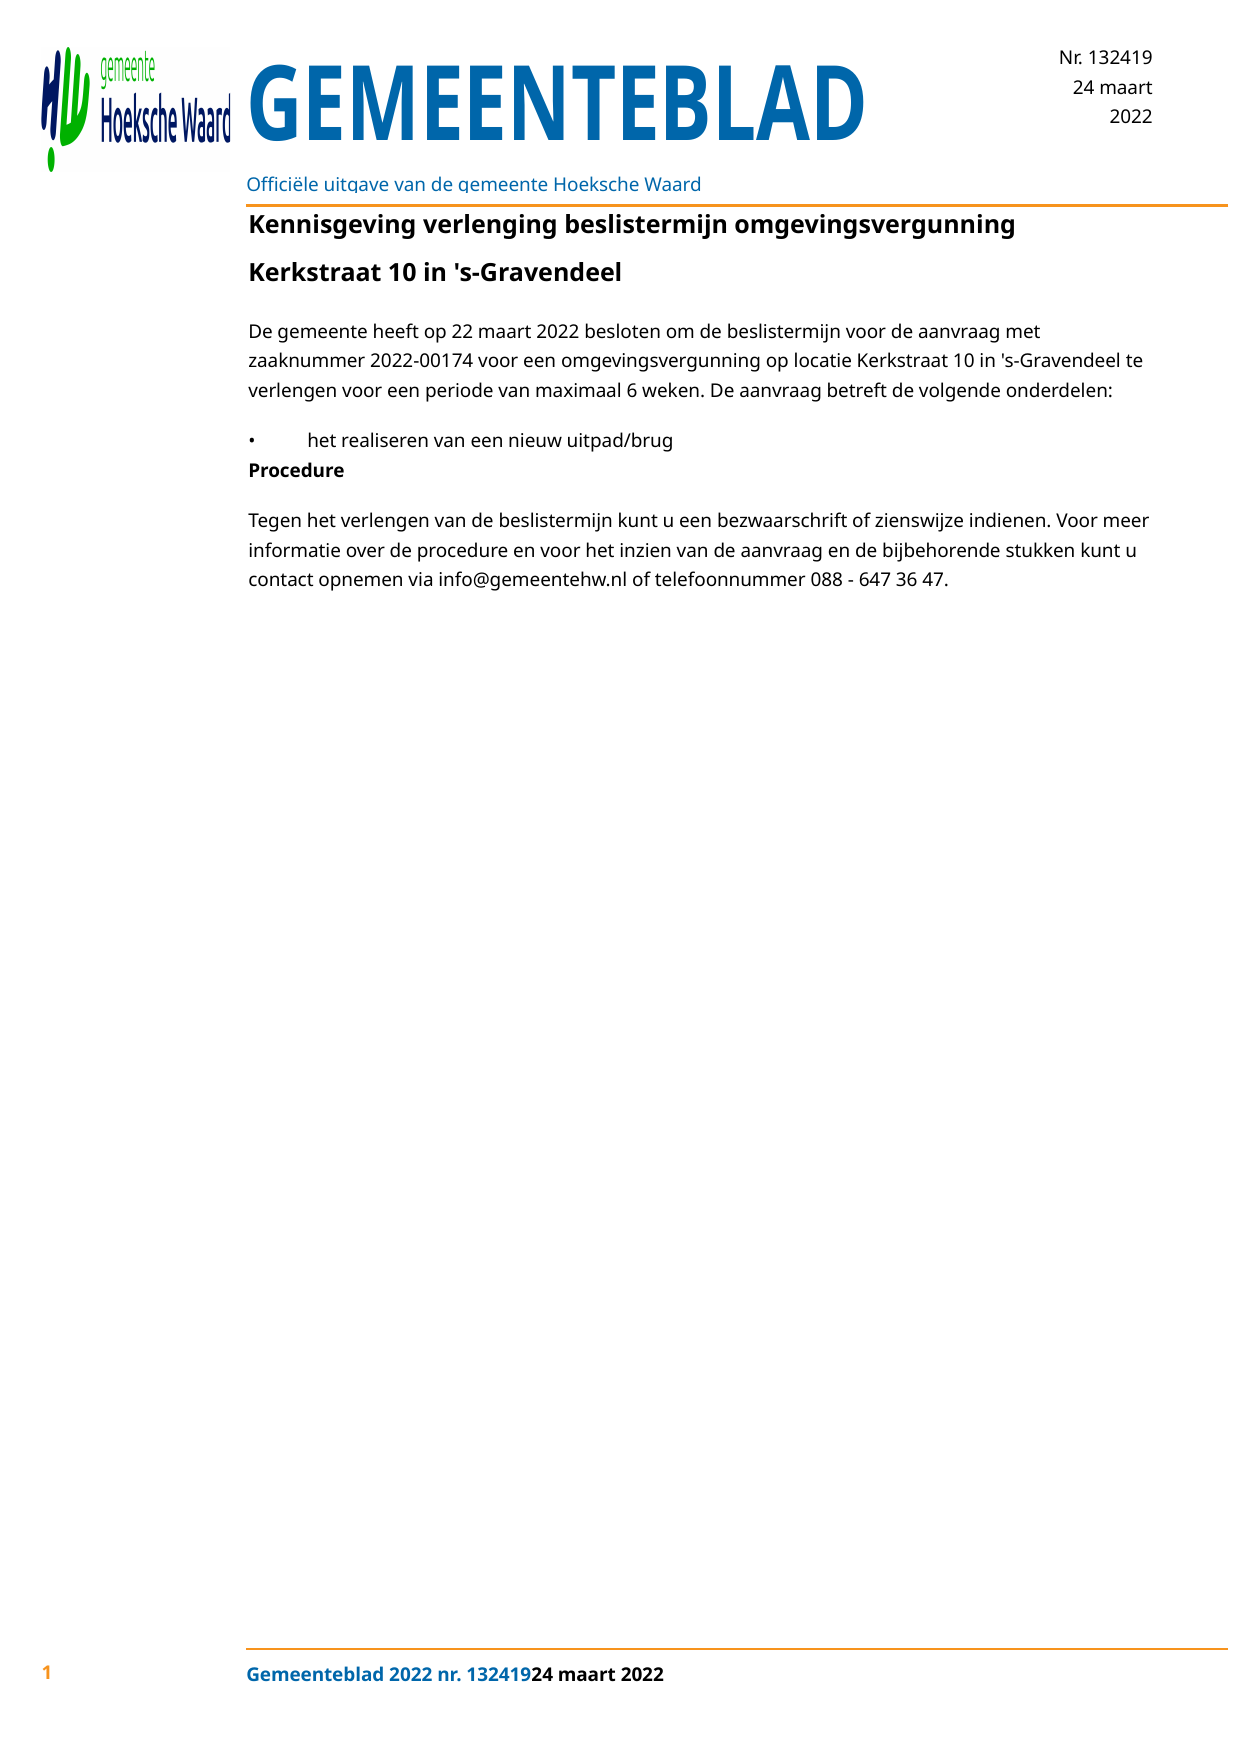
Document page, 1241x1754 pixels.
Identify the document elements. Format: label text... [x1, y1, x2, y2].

picture [41, 47, 231, 172]
text Tegen het verlengen van de beslistermijn kunt u een bezwaarschrift of zienswijze indienen. Voor meer informatie over de procedure en voor het inzien van de aanvraag en de bijbehorende stukken kunt u contact opnemen via info@gemeentehw.nl of telefoonnummer 088 - 647 36 47. [248, 507, 1152, 592]
text Procedure [248, 457, 1152, 483]
list het realiseren van een nieuw uitpad/brug [248, 427, 1152, 453]
text De gemeente heeft op 22 maart 2022 besloten om de beslistermijn voor de aanvraag met zaaknummer 2022-00174 voor een omgevingsvergunning op locatie Kerkstraat 10 in 's-Gravendeel te verlengen voor een periode van maximaal 6 weken. De aanvraag betreft de volgende onderdelen: [248, 318, 1152, 403]
text Kennisgeving verlenging beslistermijn omgevingsvergunning Kerkstraat 10 in 's-Gravendeel [248, 207, 1152, 288]
